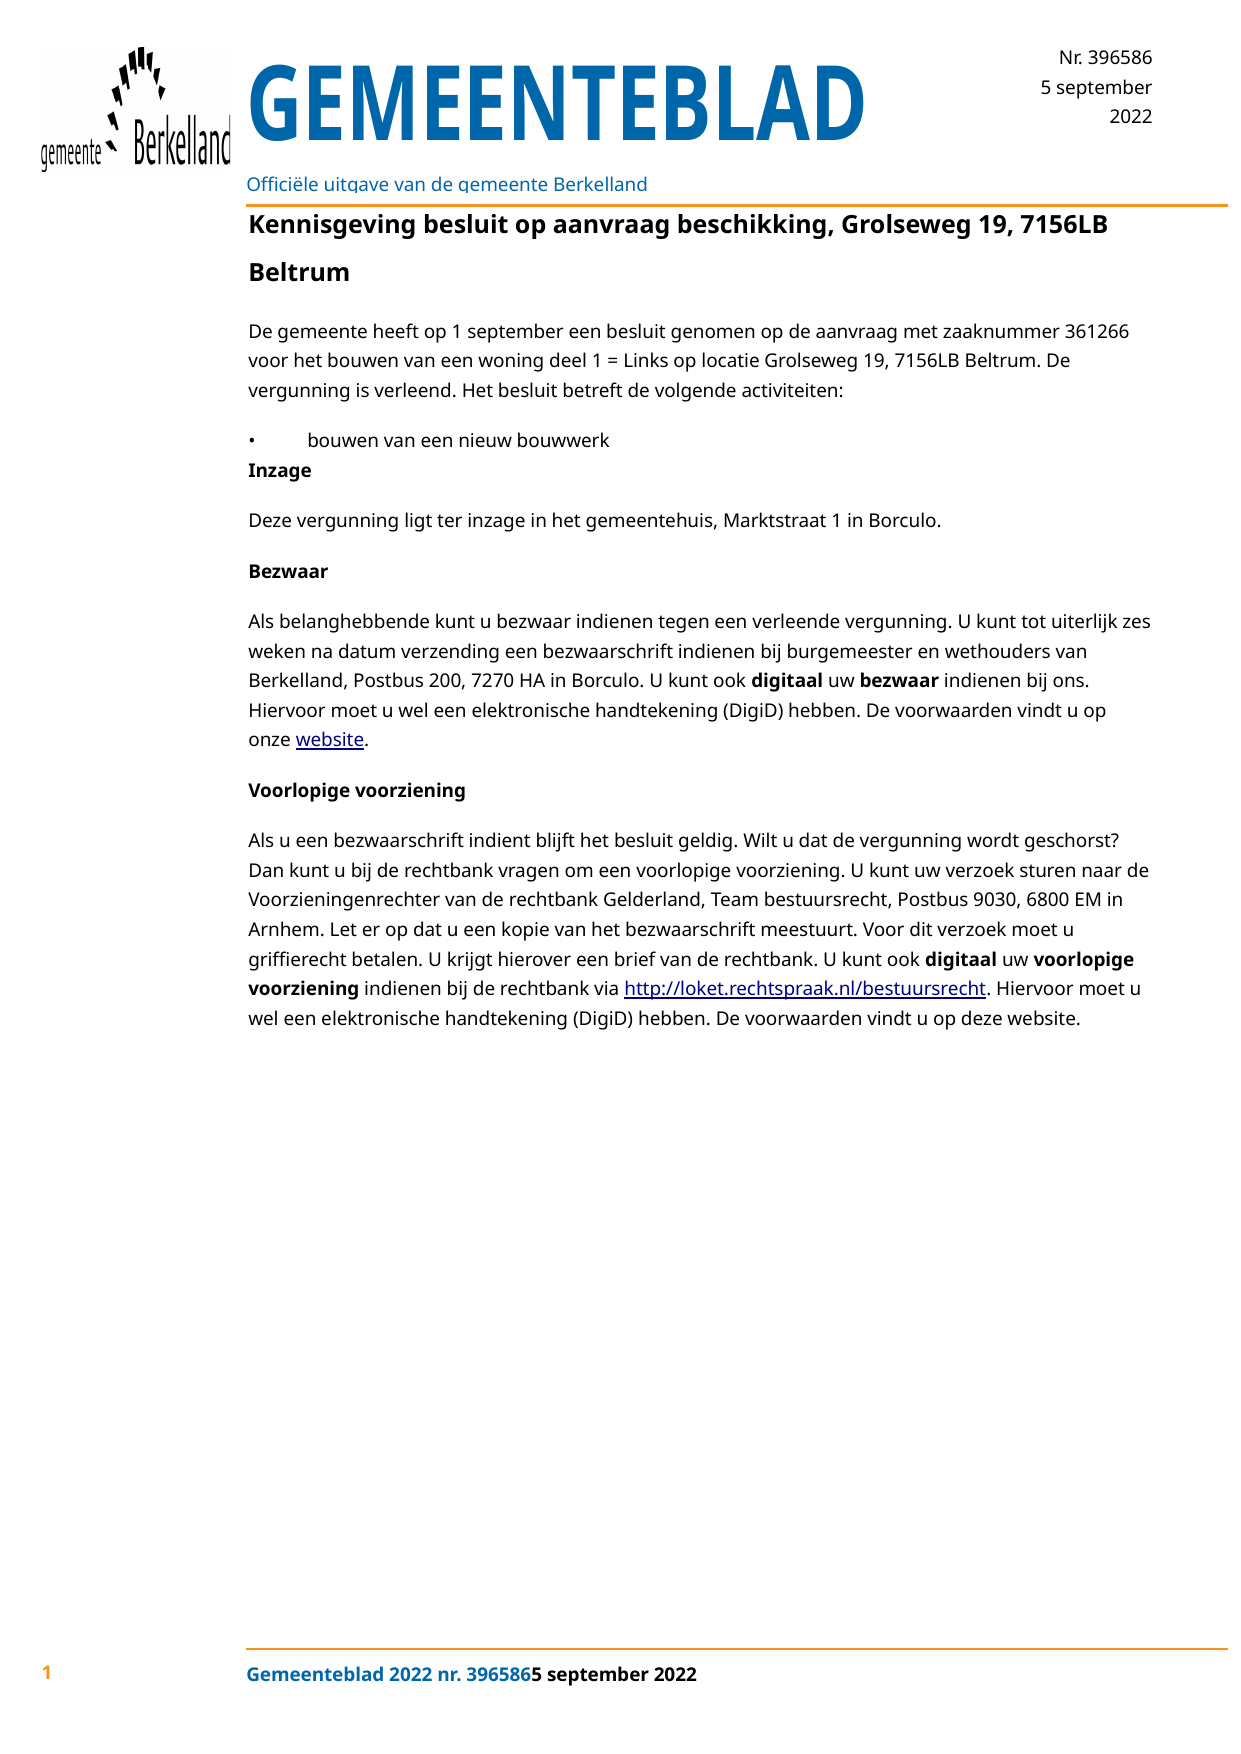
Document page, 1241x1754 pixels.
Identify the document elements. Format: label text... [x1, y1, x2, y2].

text Inzage [248, 457, 1152, 483]
text Bezwaar [248, 558, 1152, 584]
text Deze vergunning ligt ter inzage in het gemeentehuis, Marktstraat 1 in Borculo. [248, 507, 1152, 533]
text De gemeente heeft op 1 september een besluit genomen op de aanvraag met zaaknummer 361266 voor het bouwen van een woning deel 1 = Links op locatie Grolseweg 19, 7156LB Beltrum. De vergunning is verleend. Het besluit betreft de volgende activiteiten: [248, 318, 1152, 403]
text Als u een bezwaarschrift indient blijft het besluit geldig. Wilt u dat de vergunning wordt geschorst? Dan kunt u bij de rechtbank vragen om een voorlopige voorziening. U kunt uw verzoek sturen naar de Voorzieningenrechter van de rechtbank Gelderland, Team bestuursrecht, Postbus 9030, 6800 EM in Arnhem. Let er op dat u een kopie van het bezwaarschrift meestuurt. Voor dit verzoek moet u griffierecht betalen. U krijgt hierover een brief van de rechtbank. U kunt ook digitaal uw voorlopige voorziening indienen bij de rechtbank via http://loket.rechtspraak.nl/bestuursrecht. Hiervoor moet u wel een elektronische handtekening (DigiD) hebben. De voorwaarden vindt u op deze website. [248, 827, 1152, 1031]
list bouwen van een nieuw bouwwerk [248, 427, 1152, 453]
picture [41, 47, 231, 172]
text Kennisgeving besluit op aanvraag beschikking, Grolseweg 19, 7156LB Beltrum [248, 207, 1152, 288]
text Als belanghebbende kunt u bezwaar indienen tegen een verleende vergunning. U kunt tot uiterlijk zes weken na datum verzending een bezwaarschrift indienen bij burgemeester en wethouders van Berkelland, Postbus 200, 7270 HA in Borculo. U kunt ook digitaal uw bezwaar indienen bij ons. Hiervoor moet u wel een elektronische handtekening (DigiD) hebben. De voorwaarden vindt u op onze website. [248, 608, 1152, 752]
text Voorlopige voorziening [248, 777, 1152, 803]
